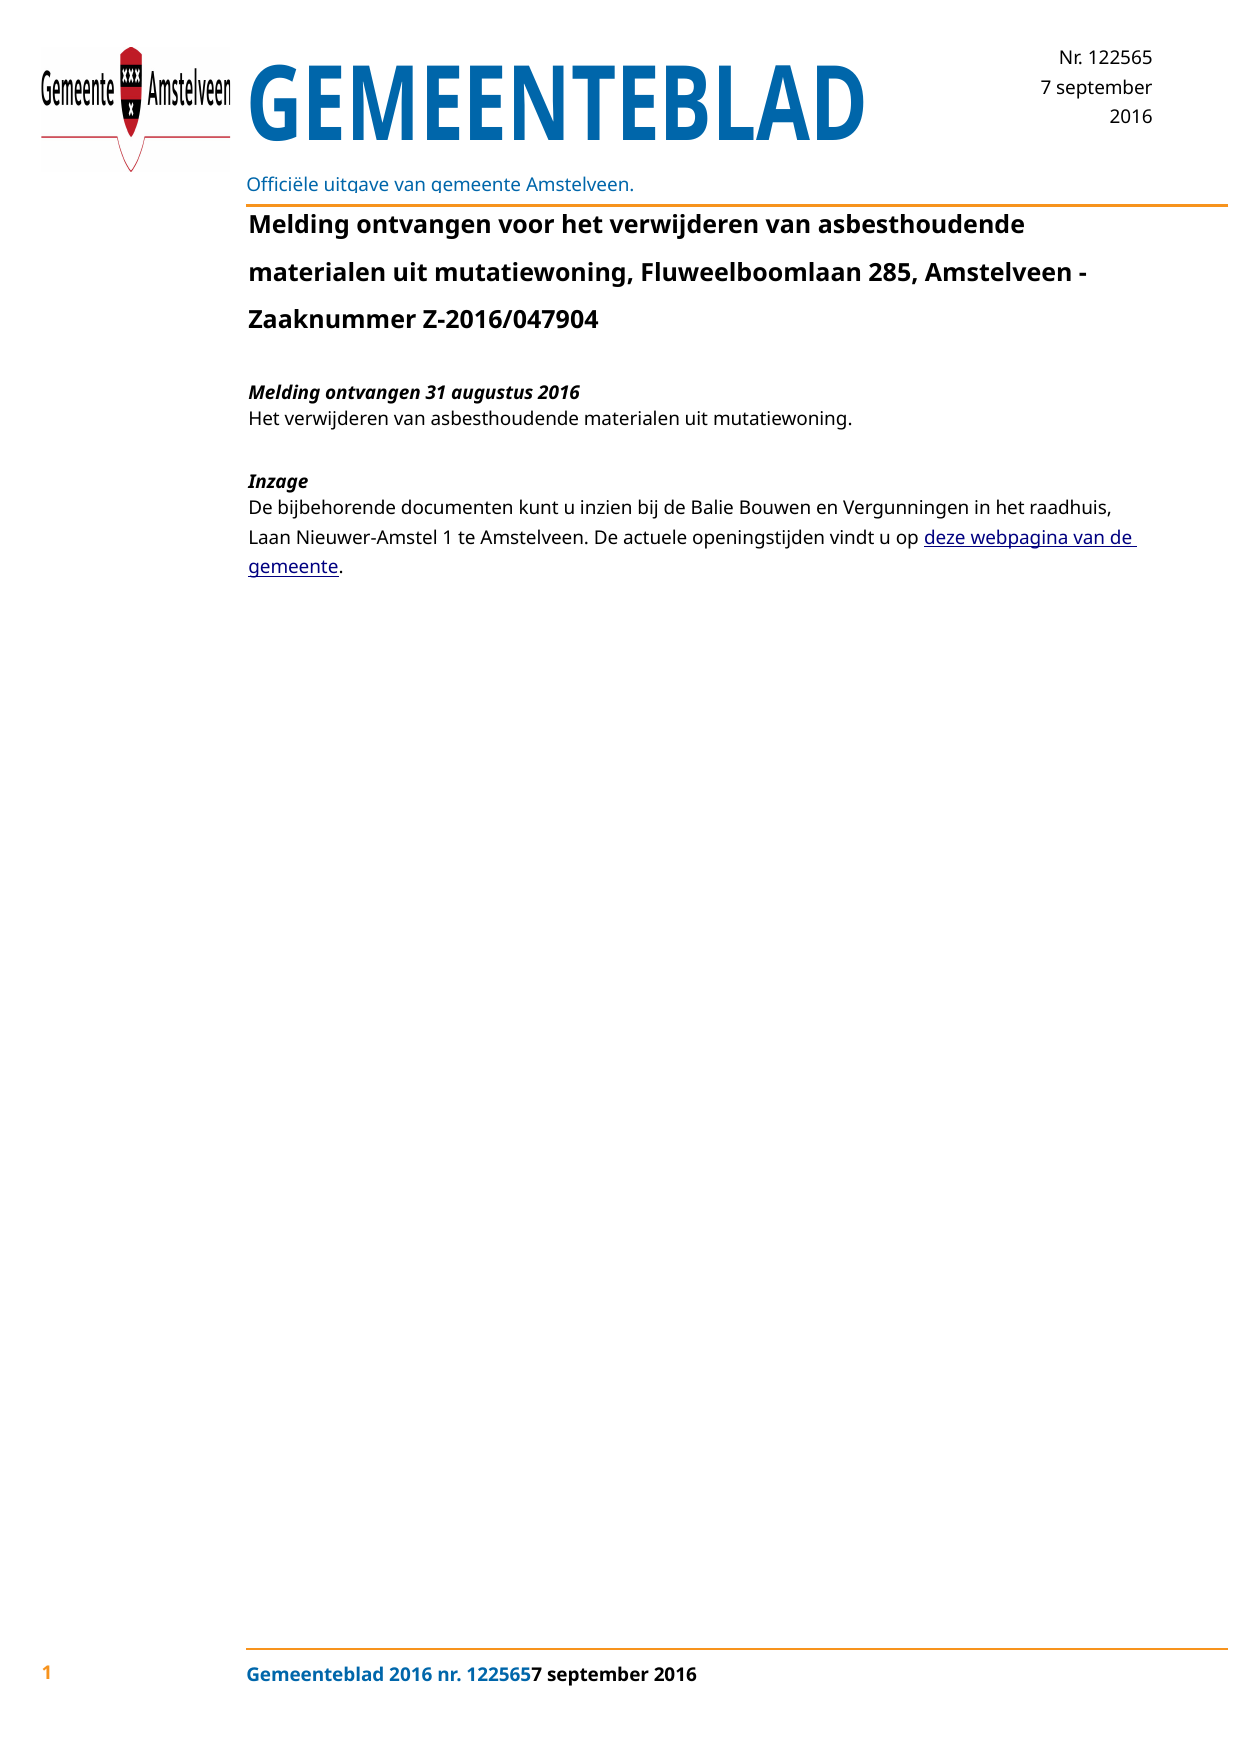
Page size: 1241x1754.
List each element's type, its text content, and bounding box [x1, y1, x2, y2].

picture [41, 47, 231, 172]
text De bijbehorende documenten kunt u inzien bij de Balie Bouwen en Vergunningen in het raadhuis, Laan Nieuwer-Amstel 1 te Amstelveen. De actuele openingstijden vindt u op deze webpagina van de gemeente. [248, 494, 1152, 579]
text Melding ontvangen 31 augustus 2016 [248, 379, 1152, 405]
text Het verwijderen van asbesthoudende materialen uit mutatiewoning. [248, 405, 1152, 431]
text Melding ontvangen voor het verwijderen van asbesthoudende materialen uit mutatiewoning, Fluweelboomlaan 285, Amstelveen - Zaaknummer Z-2016/047904 [248, 207, 1152, 336]
text Inzage [248, 469, 1152, 494]
